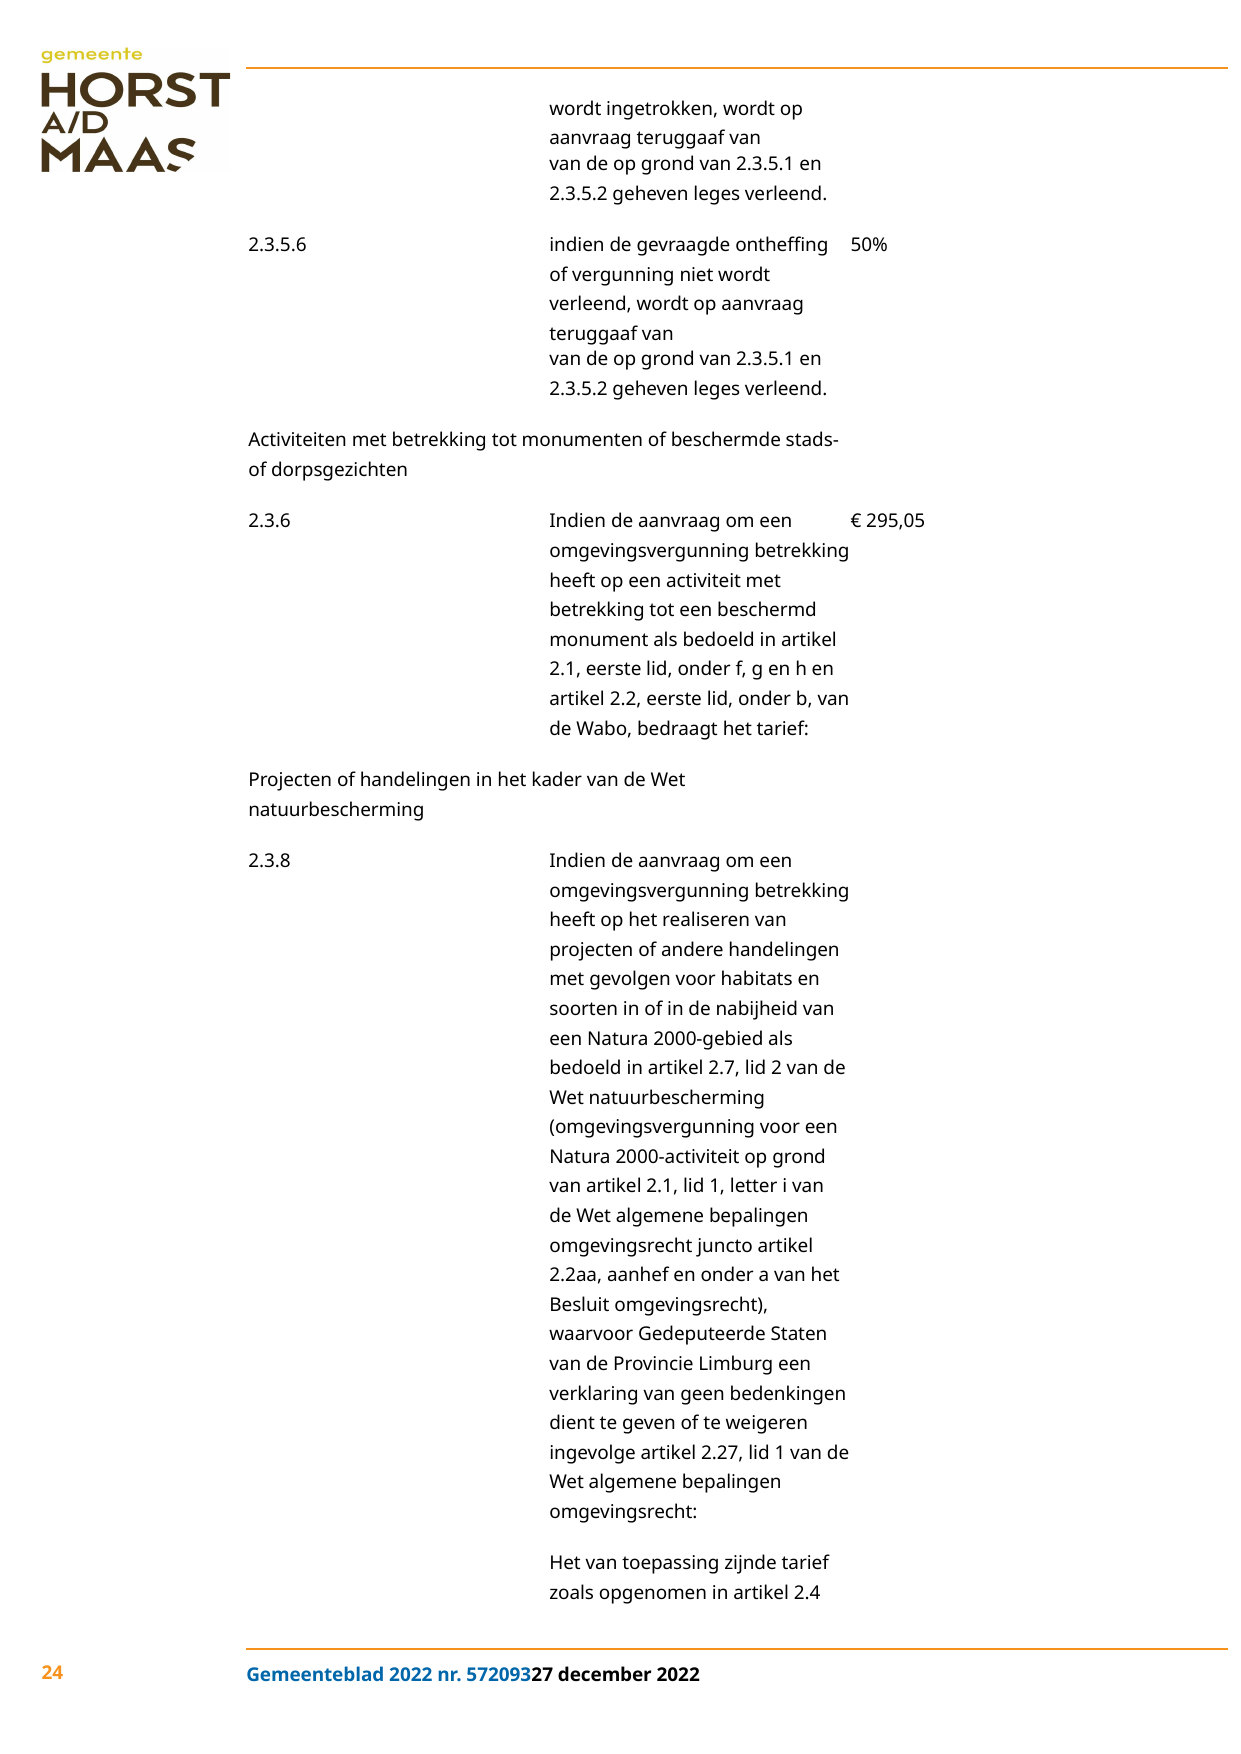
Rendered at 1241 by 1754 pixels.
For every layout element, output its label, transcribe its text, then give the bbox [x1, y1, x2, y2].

table_cell [850, 401, 1152, 427]
table_cell Indien de aanvraag om een omgevingsvergunning betrekking heeft op het realiseren van projecten of andere handelingen met gevolgen voor habitats en soorten in of in de nabijheid van een Natura 2000-gebied als bedoeld in artikel 2.7, lid 2 van de Wet natuurbescherming (omgevingsvergunning voor een Natura 2000-activiteit op grond van artikel 2.1, lid 1, letter i van de Wet algemene bepalingen omgevingsrecht juncto artikel 2.2aa, aanhef en onder a van het Besluit omgevingsrecht), waarvoor Gedeputeerde Staten van de Provincie Limburg een verklaring van geen bedenkingen dient te geven of te weigeren ingevolge artikel 2.27, lid 1 van de Wet algemene bepalingen omgevingsrecht: [549, 847, 850, 1524]
table_cell [248, 205, 549, 231]
table_cell [850, 1550, 1152, 1605]
table_cell [549, 482, 850, 508]
table_cell [850, 346, 1152, 401]
table_cell Indien de aanvraag om een omgevingsvergunning betrekking heeft op een activiteit met betrekking tot een beschermd monument als bedoeld in artikel 2.1, eerste lid, onder f, g en h en artikel 2.2, eerste lid, onder b, van de Wabo, bedraagt het tarief: [549, 508, 850, 741]
table_cell [850, 741, 1152, 766]
table_cell [850, 205, 1152, 231]
picture [41, 47, 231, 172]
table_cell 2.3.6 [248, 508, 549, 741]
table_cell Activiteiten met betrekking tot monumenten of beschermde stads- of dorpsgezichten [248, 427, 850, 482]
table_cell [248, 346, 549, 401]
table_cell [549, 741, 850, 766]
table_cell van de op grond van 2.3.5.1 en 2.3.5.2 geheven leges verleend. [549, 346, 850, 401]
table_cell [248, 1550, 549, 1605]
table_cell [248, 401, 549, 427]
table_cell [850, 822, 1152, 847]
table_cell [850, 95, 1152, 150]
table_cell 50% [850, 231, 1152, 346]
table_cell [248, 1524, 549, 1549]
table_cell van de op grond van 2.3.5.1 en 2.3.5.2 geheven leges verleend. [549, 150, 850, 205]
table_cell indien de gevraagde ontheffing of vergunning niet wordt verleend, wordt op aanvraag teruggaaf van [549, 231, 850, 346]
table_cell Het van toepassing zijnde tarief zoals opgenomen in artikel 2.4 [549, 1550, 850, 1605]
table_cell [248, 150, 549, 205]
table_cell [850, 766, 1152, 822]
table_cell [549, 205, 850, 231]
table_cell Projecten of handelingen in het kader van de Wet natuurbescherming [248, 766, 850, 822]
table_cell wordt ingetrokken, wordt op aanvraag teruggaaf van [549, 95, 850, 150]
table_cell [850, 1524, 1152, 1549]
table_cell [850, 150, 1152, 205]
table_cell € 295,05 [850, 508, 1152, 741]
table_cell [549, 822, 850, 847]
table_cell [549, 401, 850, 427]
table_cell [850, 482, 1152, 508]
table_cell [549, 1524, 850, 1549]
table_cell [850, 427, 1152, 482]
table_cell 2.3.8 [248, 847, 549, 1524]
table_cell [850, 847, 1152, 1524]
table_cell [248, 822, 549, 847]
table_cell [248, 95, 549, 150]
table_cell [248, 741, 549, 766]
table_cell 2.3.5.6 [248, 231, 549, 346]
table_cell [248, 482, 549, 508]
